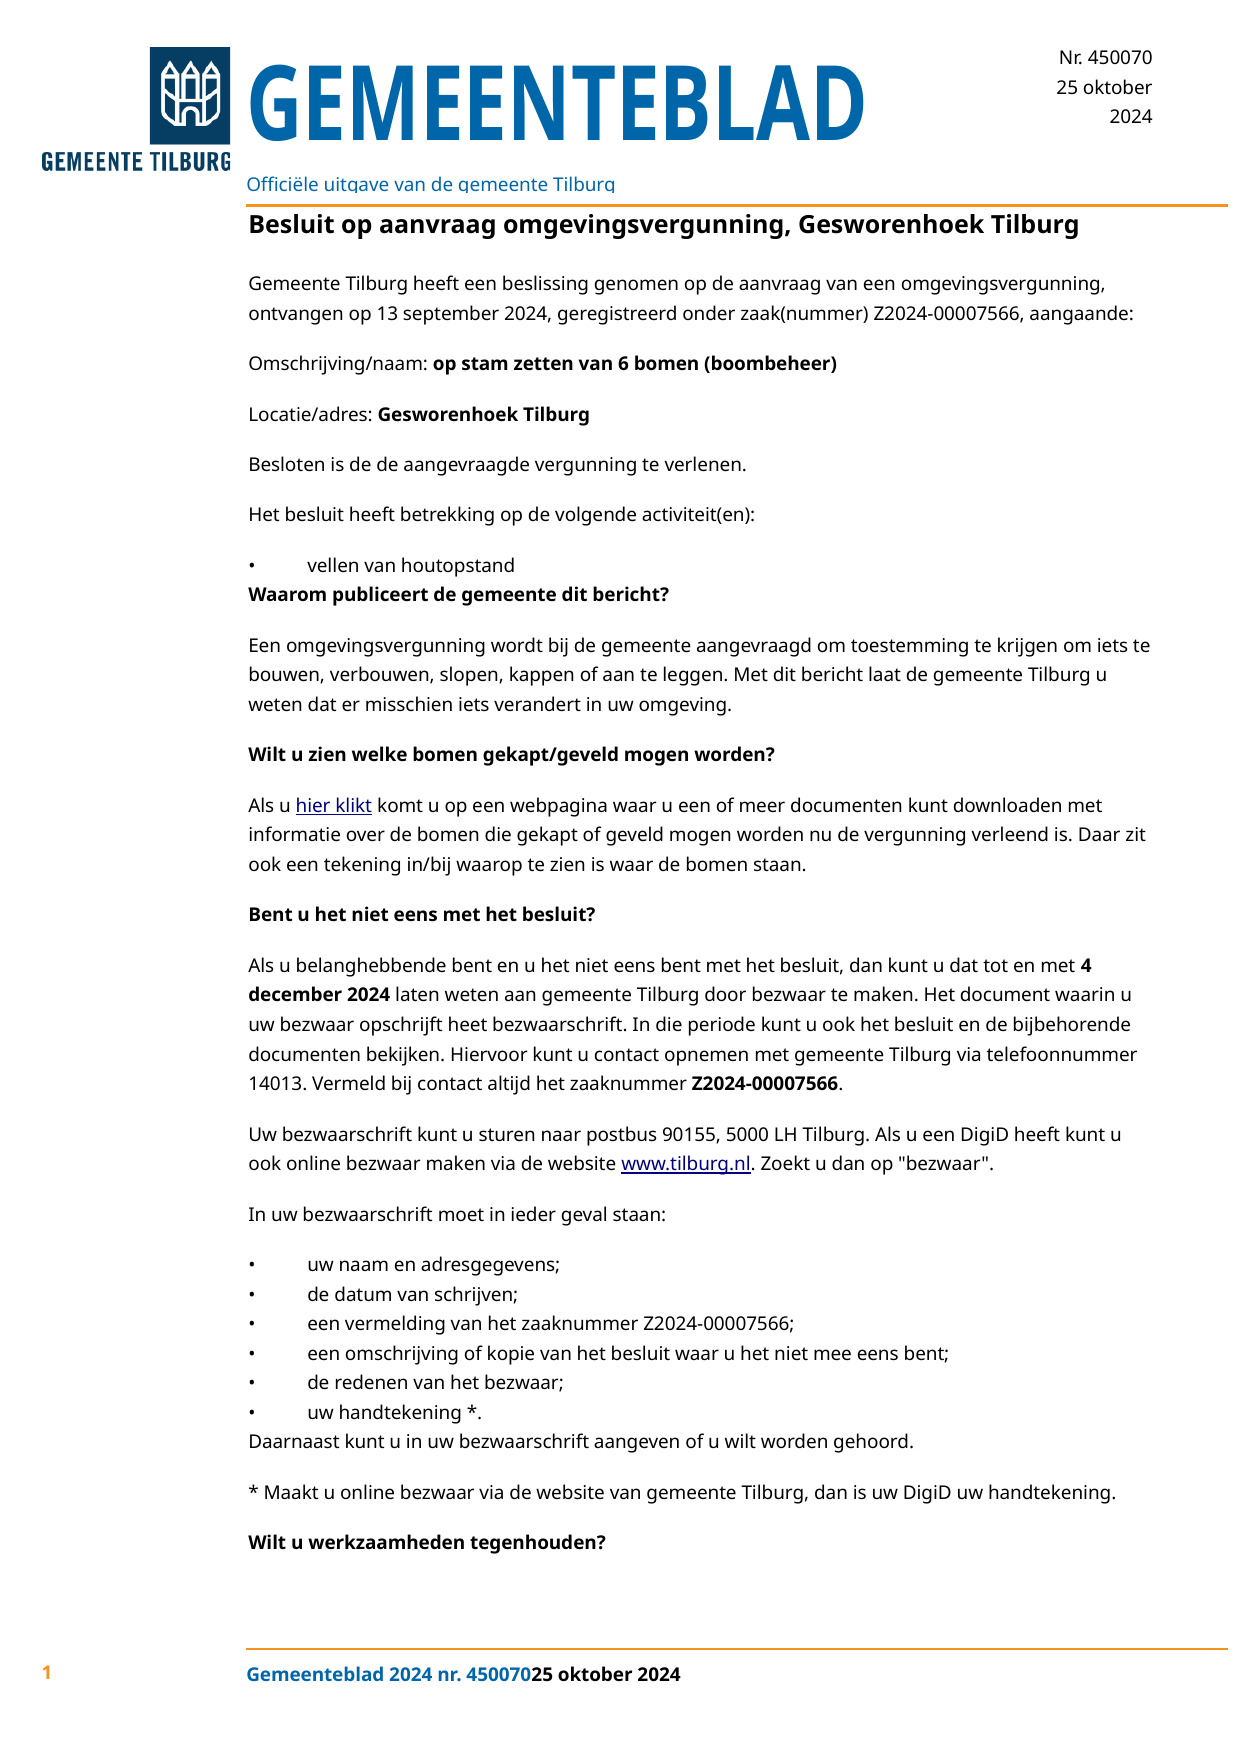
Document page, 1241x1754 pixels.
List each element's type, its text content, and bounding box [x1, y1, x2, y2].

text Wilt u werkzaamheden tegenhouden? [248, 1529, 1152, 1555]
list vellen van houtopstand [248, 552, 1152, 578]
text Gemeente Tilburg heeft een beslissing genomen op de aanvraag van een omgevingsvergunning, ontvangen op 13 september 2024, geregistreerd onder zaak(nummer) Z2024-00007566, aangaande: [248, 270, 1152, 326]
text Uw bezwaarschrift kunt u sturen naar postbus 90155, 5000 LH Tilburg. Als u een DigiD heeft kunt u ook online bezwaar maken via de website www.tilburg.nl. Zoekt u dan op "bezwaar". [248, 1121, 1152, 1176]
text Besluit op aanvraag omgevingsvergunning, Gesworenhoek Tilburg [248, 207, 1152, 241]
text Waarom publiceert de gemeente dit bericht? [248, 582, 1152, 607]
text Bent u het niet eens met het besluit? [248, 902, 1152, 927]
text Als u belanghebbende bent en u het niet eens bent met het besluit, dan kunt u dat tot en met 4 december 2024 laten weten aan gemeente Tilburg door bezwaar te maken. Het document waarin u uw bezwaar opschrijft heet bezwaarschrift. In die periode kunt u ook het besluit en de bijbehorende documenten bekijken. Hiervoor kunt u contact opnemen met gemeente Tilburg via telefoonnummer 14013. Vermeld bij contact altijd het zaaknummer Z2024-00007566. [248, 952, 1152, 1096]
text Locatie/adres: Gesworenhoek Tilburg [248, 401, 1152, 426]
list uw naam en adresgegevens; [248, 1251, 1152, 1277]
text In uw bezwaarschrift moet in ieder geval staan: [248, 1201, 1152, 1226]
text Besloten is de de aangevraagde vergunning te verlenen. [248, 451, 1152, 477]
list uw handtekening *. [248, 1399, 1152, 1425]
text Het besluit heeft betrekking op de volgende activiteit(en): [248, 502, 1152, 527]
list de redenen van het bezwaar; [248, 1369, 1152, 1395]
list een vermelding van het zaaknummer Z2024-00007566; [248, 1310, 1152, 1336]
list een omschrijving of kopie van het besluit waar u het niet mee eens bent; [248, 1340, 1152, 1366]
text Wilt u zien welke bomen gekapt/geveld mogen worden? [248, 742, 1152, 767]
text Een omgevingsvergunning wordt bij de gemeente aangevraagd om toestemming te krijgen om iets te bouwen, verbouwen, slopen, kappen of aan te leggen. Met dit bericht laat de gemeente Tilburg u weten dat er misschien iets verandert in uw omgeving. [248, 632, 1152, 717]
text * Maakt u online bezwaar via de website van gemeente Tilburg, dan is uw DigiD uw handtekening. [248, 1479, 1152, 1505]
picture [41, 47, 231, 172]
list de datum van schrijven; [248, 1281, 1152, 1306]
text Daarnaast kunt u in uw bezwaarschrift aangeven of u wilt worden gehoord. [248, 1429, 1152, 1454]
text Als u hier klikt komt u op een webpagina waar u een of meer documenten kunt downloaden met informatie over de bomen die gekapt of geveld mogen worden nu de vergunning verleend is. Daar zit ook een tekening in/bij waarop te zien is waar de bomen staan. [248, 792, 1152, 877]
text Omschrijving/naam: op stam zetten van 6 bomen (boombeheer) [248, 350, 1152, 376]
